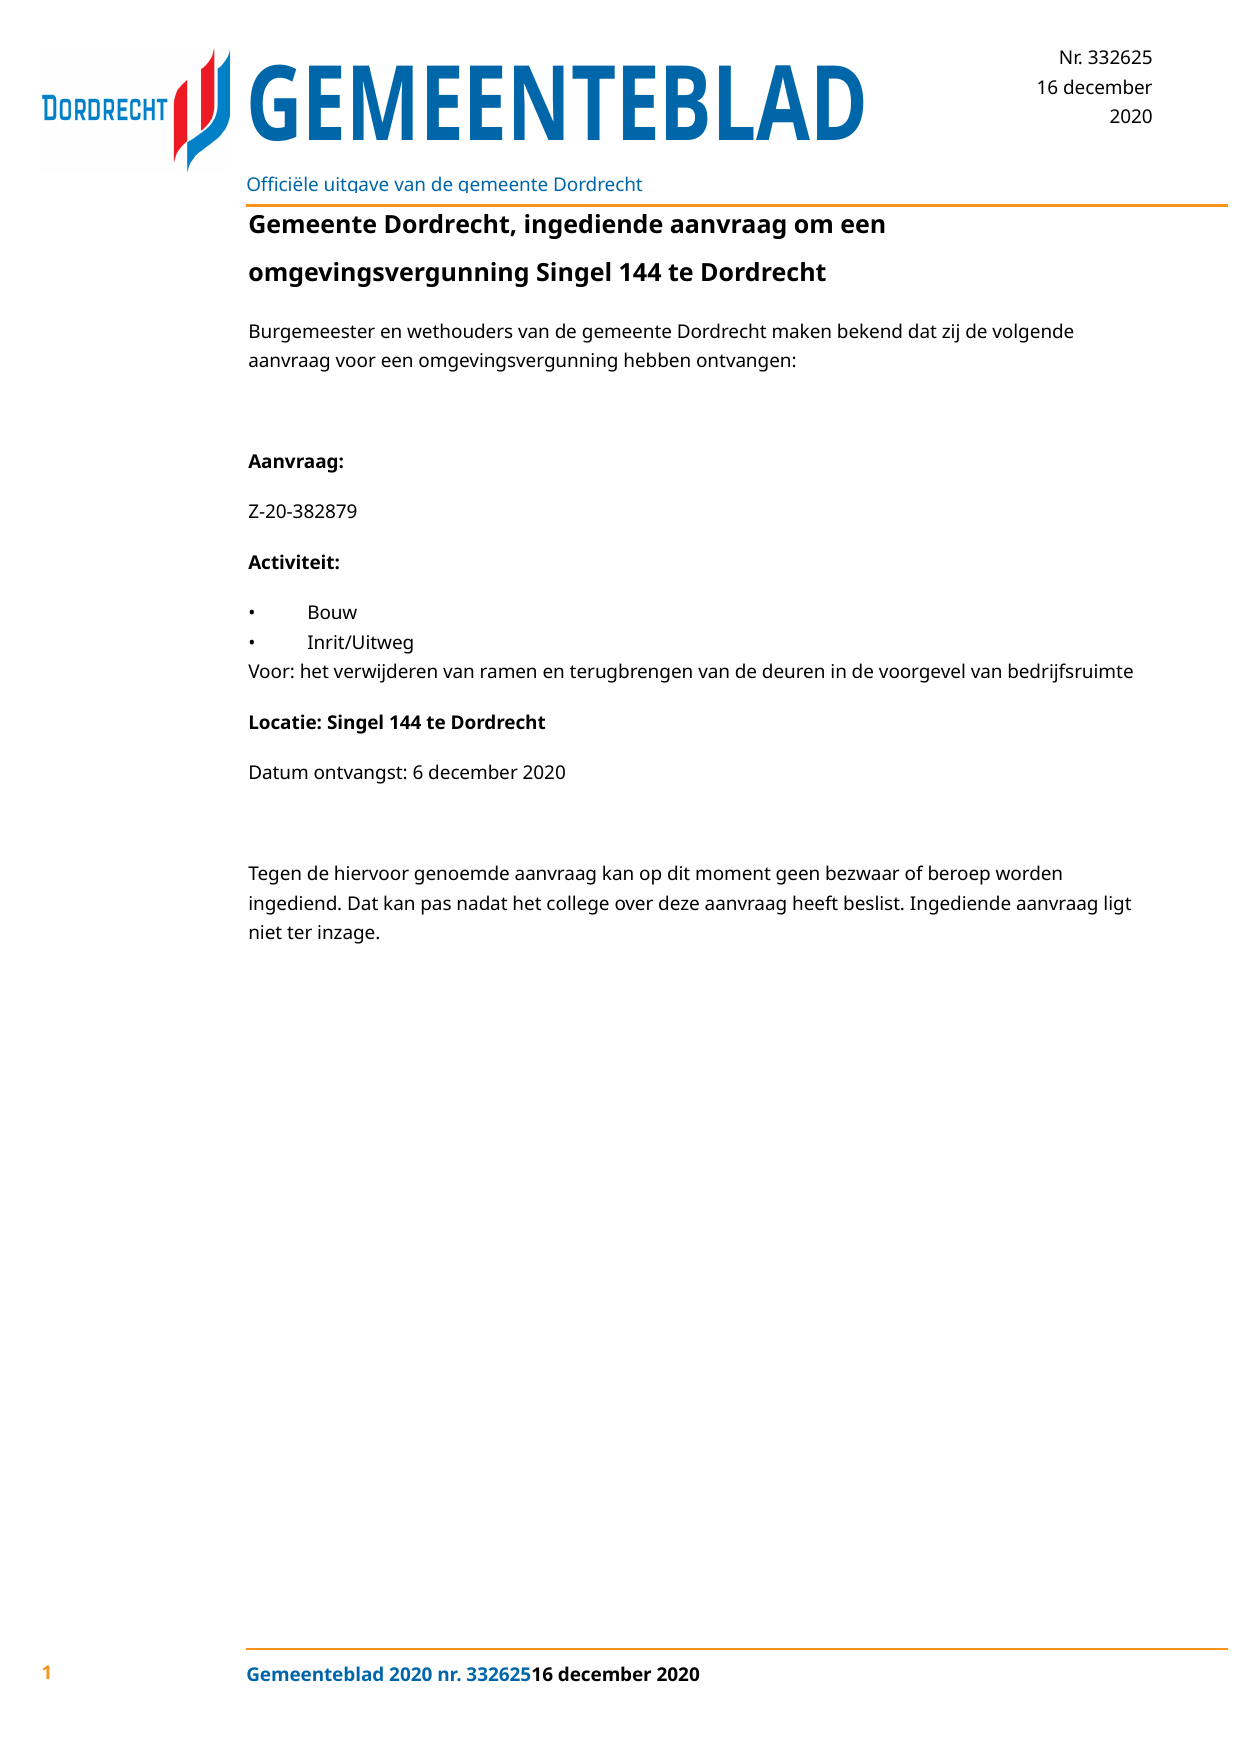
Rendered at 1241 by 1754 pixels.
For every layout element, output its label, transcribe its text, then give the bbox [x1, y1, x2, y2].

text Tegen de hiervoor genoemde aanvraag kan op dit moment geen bezwaar of beroep worden ingediend. Dat kan pas nadat het college over deze aanvraag heeft beslist. Ingediende aanvraag ligt niet ter inzage. [248, 860, 1152, 945]
text Z-20-382879 [248, 499, 1152, 524]
text Gemeente Dordrecht, ingediende aanvraag om een omgevingsvergunning Singel 144 te Dordrecht [248, 207, 1152, 288]
text Voor: het verwijderen van ramen en terugbrengen van de deuren in de voorgevel van bedrijfsruimte [248, 659, 1152, 684]
text Aanvraag: [248, 448, 1152, 474]
text Burgemeester en wethouders van de gemeente Dordrecht maken bekend dat zij de volgende aanvraag voor een omgevingsvergunning hebben ontvangen: [248, 318, 1152, 373]
picture [41, 47, 231, 172]
text Locatie: Singel 144 te Dordrecht [248, 709, 1152, 735]
text Activiteit: [248, 549, 1152, 575]
list Inrit/Uitweg [248, 629, 1152, 655]
text Datum ontvangst: 6 december 2020 [248, 759, 1152, 785]
list Bouw [248, 599, 1152, 625]
